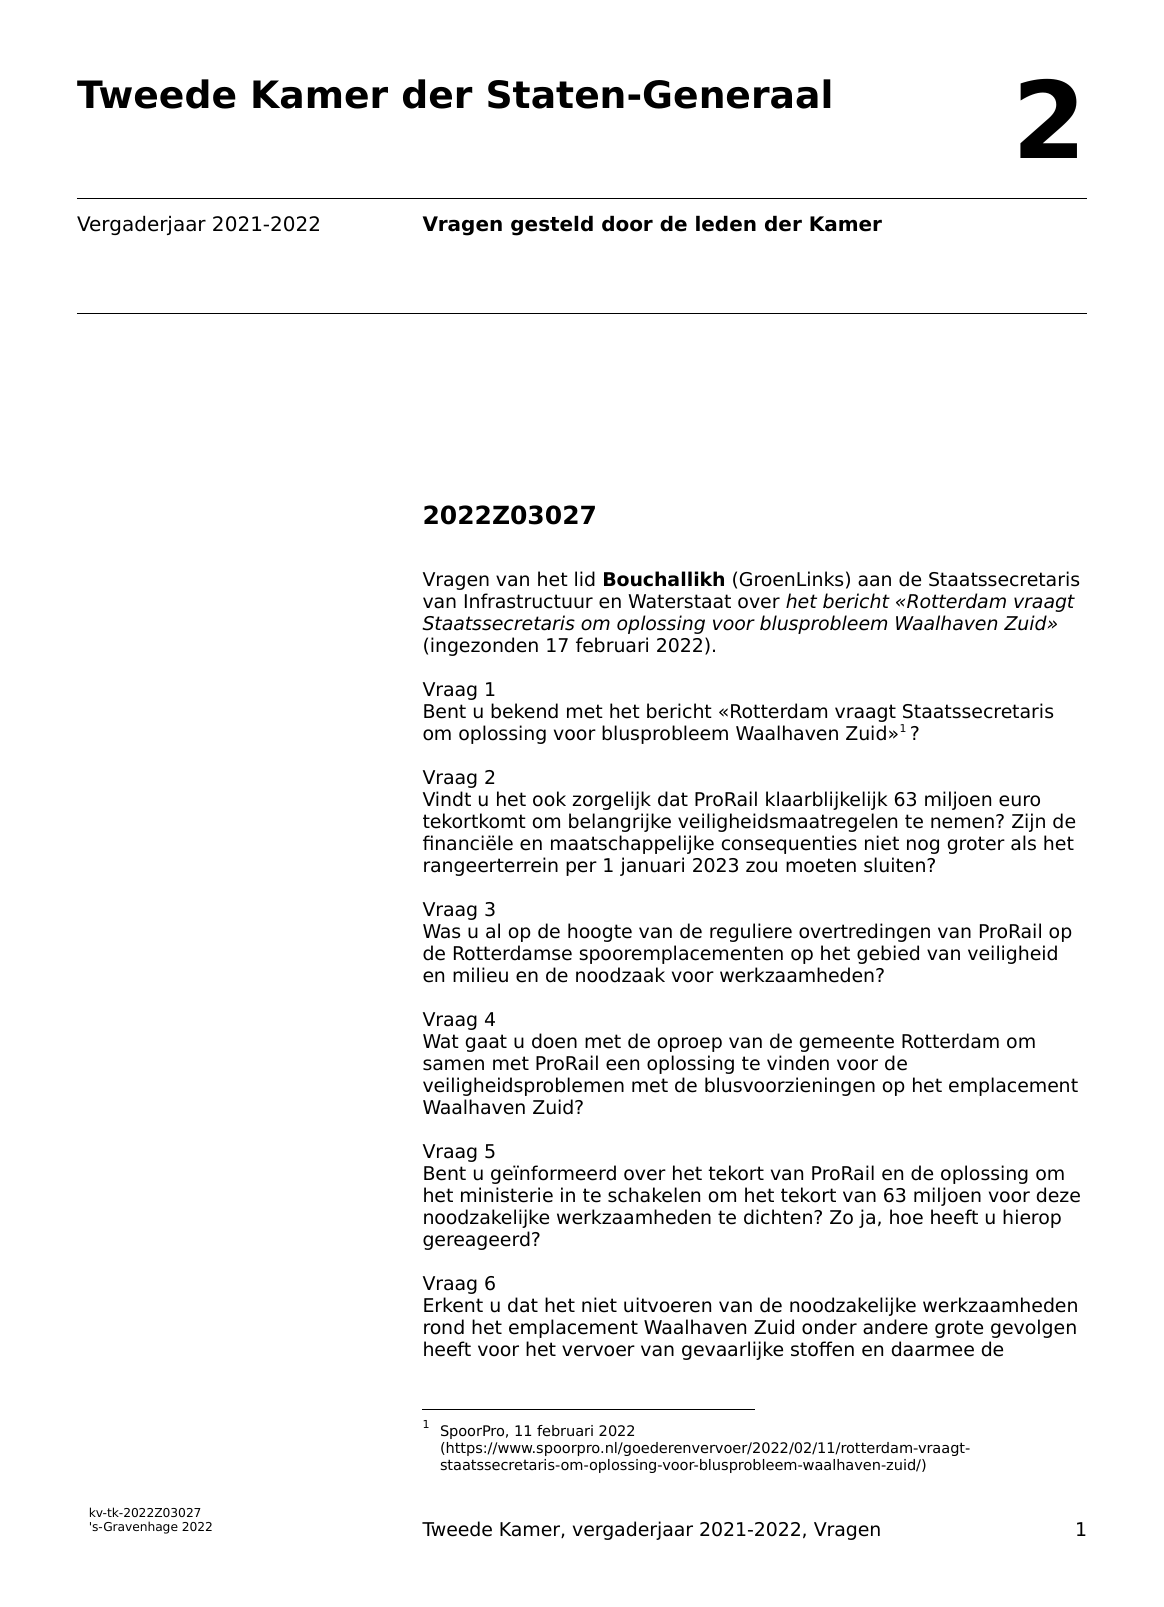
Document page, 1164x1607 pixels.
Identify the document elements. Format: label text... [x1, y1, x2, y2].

text Vraag 1 [422, 679, 1087, 701]
text Wat gaat u doen met de oproep van de gemeente Rotterdam om samen met ProRail een oplossing te vinden voor de veiligheidsproblemen met de blusvoorzieningen op het emplacement Waalhaven Zuid? [422, 1031, 1087, 1119]
text Vraag 3 [422, 899, 1087, 921]
text Vraag 2 [422, 767, 1087, 789]
text Erkent u dat het niet uitvoeren van de noodzakelijke werkzaamheden rond het emplacement Waalhaven Zuid onder andere grote gevolgen heeft voor het vervoer van gevaarlijke stoffen en daarmee de [422, 1295, 1087, 1361]
text Vragen van het lid Bouchallikh (GroenLinks) aan de Staatssecretaris van Infrastructuur en Waterstaat over het bericht «Rotterdam vraagt Staatssecretaris om oplossing voor blusprobleem Waalhaven Zuid» (ingezonden 17 februari 2022). [422, 569, 1087, 657]
text Vraag 5 [422, 1141, 1087, 1163]
text 2022Z03027 [422, 501, 1087, 531]
text SpoorPro, 11 februari 2022 (https://www.spoorpro.nl/goederenvervoer/2022/02/11/rotterdam-vraagt-staatssecretaris-om-oplossing-voor-blusprobleem-waalhaven-zuid/) [422, 1418, 1087, 1474]
table_header 2 [886, 59, 1087, 198]
text Bent u bekend met het bericht «Rotterdam vraagt Staatssecretaris om oplossing voor blusprobleem Waalhaven Zuid»? [422, 701, 1087, 745]
table_header Tweede Kamer der Staten-Generaal [77, 59, 886, 198]
text Was u al op de hoogte van de reguliere overtredingen van ProRail op de Rotterdamse spooremplacementen op het gebied van veiligheid en milieu en de noodzaak voor werkzaamheden? [422, 921, 1087, 987]
text Vindt u het ook zorgelijk dat ProRail klaarblijkelijk 63 miljoen euro tekortkomt om belangrijke veiligheidsmaatregelen te nemen? Zijn de financiële en maatschappelijke consequenties niet nog groter als het rangeerterrein per 1 januari 2023 zou moeten sluiten? [422, 789, 1087, 877]
table_cell Vergaderjaar 2021-2022 [77, 199, 422, 313]
text Vraag 6 [422, 1273, 1087, 1295]
text 's-Gravenhage 2022 [88, 1520, 323, 1534]
text Vraag 4 [422, 1009, 1087, 1031]
text Bent u geïnformeerd over het tekort van ProRail en de oplossing om het ministerie in te schakelen om het tekort van 63 miljoen voor deze noodzakelijke werkzaamheden te dichten? Zo ja, hoe heeft u hierop gereageerd? [422, 1163, 1087, 1251]
table_cell Vragen gesteld door de leden der Kamer [422, 199, 1087, 313]
text kv-tk-2022Z03027 [88, 1506, 323, 1520]
